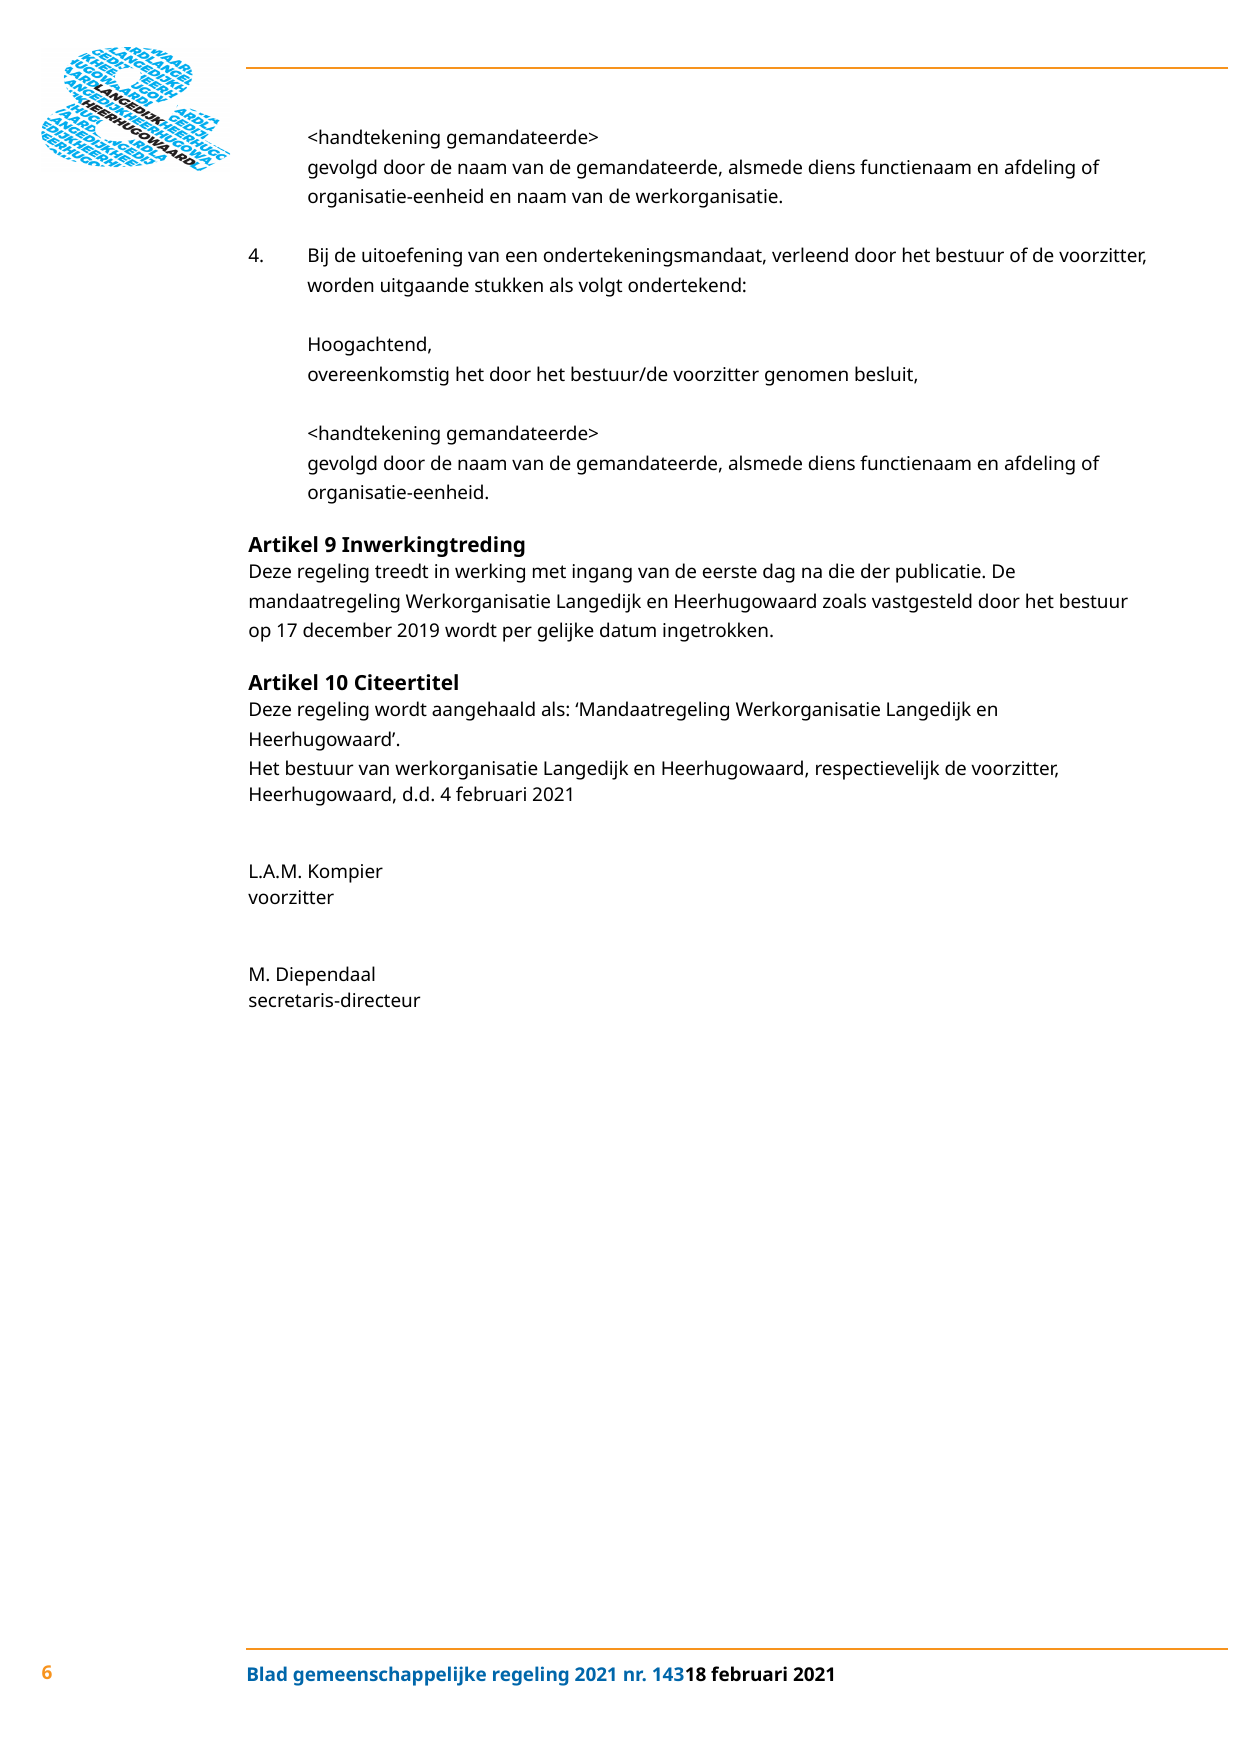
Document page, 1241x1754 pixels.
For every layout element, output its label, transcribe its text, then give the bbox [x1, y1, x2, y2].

text secretaris-directeur [248, 987, 1152, 1013]
picture [64, 130, 100, 151]
list Hoogachtend, [248, 331, 1152, 357]
picture [129, 89, 140, 94]
picture [141, 151, 149, 156]
picture [108, 64, 149, 89]
list <handtekening gemandateerde> [248, 420, 1152, 446]
text Heerhugowaard, d.d. 4 februari 2021 [248, 781, 1152, 807]
list gevolgd door de naam van de gemandateerde, alsmede diens functienaam en afdeling of organisatie-eenheid. [248, 450, 1152, 505]
text voorzitter [248, 884, 1152, 910]
picture [200, 116, 208, 121]
picture [115, 47, 125, 53]
picture [77, 126, 85, 131]
text Deze regeling treedt in werking met ingang van de eerste dag na die der publicatie. De mandaatregeling Werkorganisatie Langedijk en Heerhugowaard zoals vastgesteld door het bestuur op 17 december 2019 wordt per gelijke datum ingetrokken. [248, 558, 1152, 643]
picture [69, 110, 88, 121]
list Bij de uitoefening van een ondertekeningsmandaat, verleend door het bestuur of de voorzitter, worden uitgaande stukken als volgt ondertekend: [248, 243, 1152, 298]
text Artikel 10 Citeertitel [248, 668, 1152, 696]
text Deze regeling wordt aangehaald als: ‘Mandaatregeling Werkorganisatie Langedijk en Heerhugowaard’. [248, 696, 1152, 752]
picture [126, 51, 148, 65]
picture [150, 76, 165, 85]
picture [115, 56, 123, 61]
picture [41, 129, 59, 139]
text L.A.M. Kompier [248, 858, 1152, 884]
list overeenkomstig het door het bestuur/de voorzitter genomen besluit, [248, 361, 1152, 387]
list <handtekening gemandateerde> [248, 124, 1152, 150]
picture [180, 116, 188, 121]
text Het bestuur van werkorganisatie Langedijk en Heerhugowaard, respectievelijk de voorzitter, [248, 755, 1152, 781]
text M. Diependaal [248, 961, 1152, 987]
picture [65, 142, 76, 149]
picture [95, 56, 103, 62]
text Artikel 9 Inwerkingtreding [248, 530, 1152, 558]
list gevolgd door de naam van de gemandateerde, alsmede diens functienaam en afdeling of organisatie-eenheid en naam van de werkorganisatie. [248, 154, 1152, 209]
picture [41, 47, 231, 172]
picture [101, 151, 118, 161]
